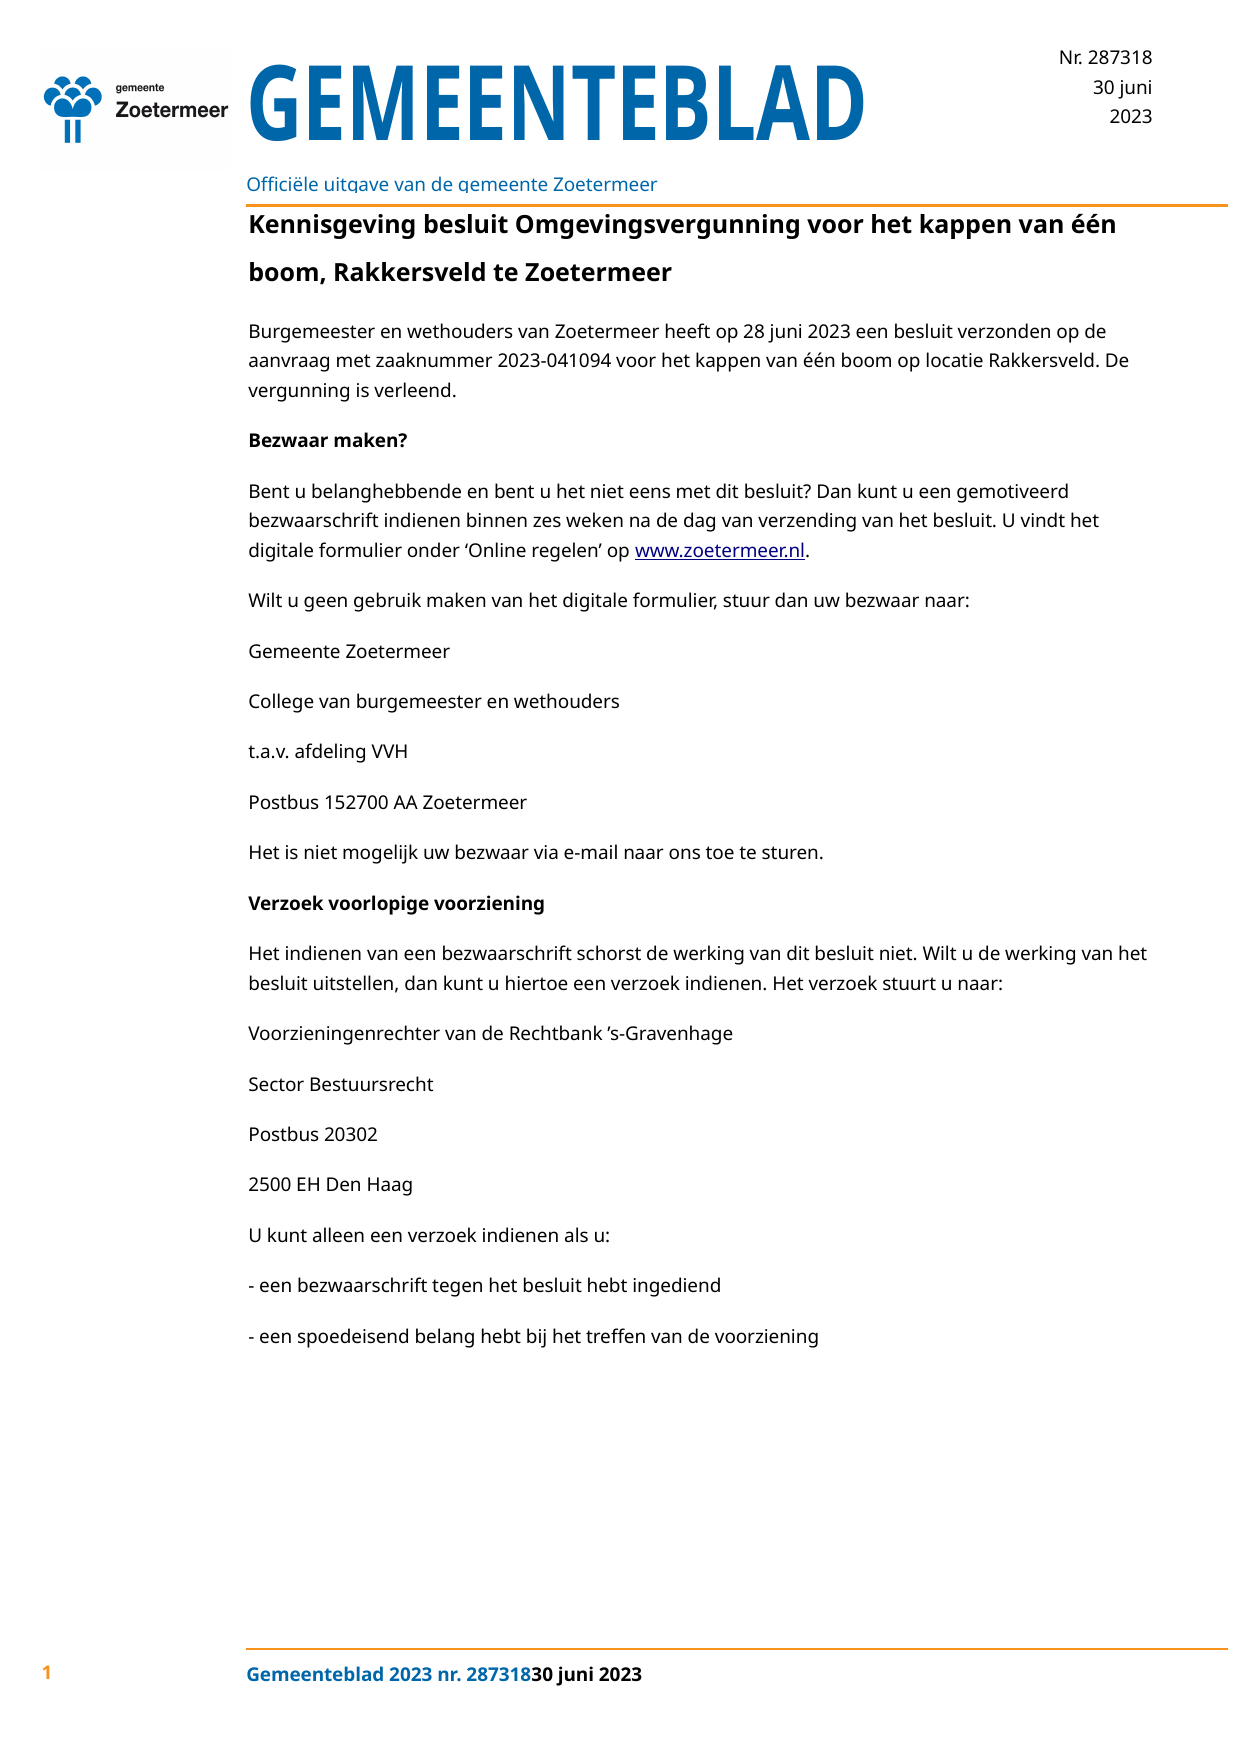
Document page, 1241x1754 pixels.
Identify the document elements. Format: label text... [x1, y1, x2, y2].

text Gemeente Zoetermeer [248, 638, 1152, 664]
text Postbus 152700 AA Zoetermeer [248, 789, 1152, 815]
text Verzoek voorlopige voorziening [248, 890, 1152, 916]
text - een spoedeisend belang hebt bij het treffen van de voorziening [248, 1323, 1152, 1349]
text U kunt alleen een verzoek indienen als u: [248, 1222, 1152, 1248]
text - een bezwaarschrift tegen het besluit hebt ingediend [248, 1272, 1152, 1298]
picture [41, 47, 231, 172]
text Burgemeester en wethouders van Zoetermeer heeft op 28 juni 2023 een besluit verzonden op de aanvraag met zaaknummer 2023-041094 voor het kappen van één boom op locatie Rakkersveld. De vergunning is verleend. [248, 318, 1152, 403]
text Sector Bestuursrecht [248, 1071, 1152, 1097]
text Het indienen van een bezwaarschrift schorst de werking van dit besluit niet. Wilt u de werking van het besluit uitstellen, dan kunt u hiertoe een verzoek indienen. Het verzoek stuurt u naar: [248, 940, 1152, 996]
text Postbus 20302 [248, 1121, 1152, 1147]
text Kennisgeving besluit Omgevingsvergunning voor het kappen van één boom, Rakkersveld te Zoetermeer [248, 207, 1152, 288]
text Bent u belanghebbende en bent u het niet eens met dit besluit? Dan kunt u een gemotiveerd bezwaarschrift indienen binnen zes weken na de dag van verzending van het besluit. U vindt het digitale formulier onder ‘Online regelen’ op www.zoetermeer.nl. [248, 478, 1152, 563]
text t.a.v. afdeling VVH [248, 739, 1152, 764]
text Voorzieningenrechter van de Rechtbank ’s-Gravenhage [248, 1020, 1152, 1046]
text Het is niet mogelijk uw bezwaar via e-mail naar ons toe te sturen. [248, 839, 1152, 865]
text Wilt u geen gebruik maken van het digitale formulier, stuur dan uw bezwaar naar: [248, 587, 1152, 613]
text College van burgemeester en wethouders [248, 688, 1152, 714]
text Bezwaar maken? [248, 427, 1152, 453]
text 2500 EH Den Haag [248, 1172, 1152, 1197]
